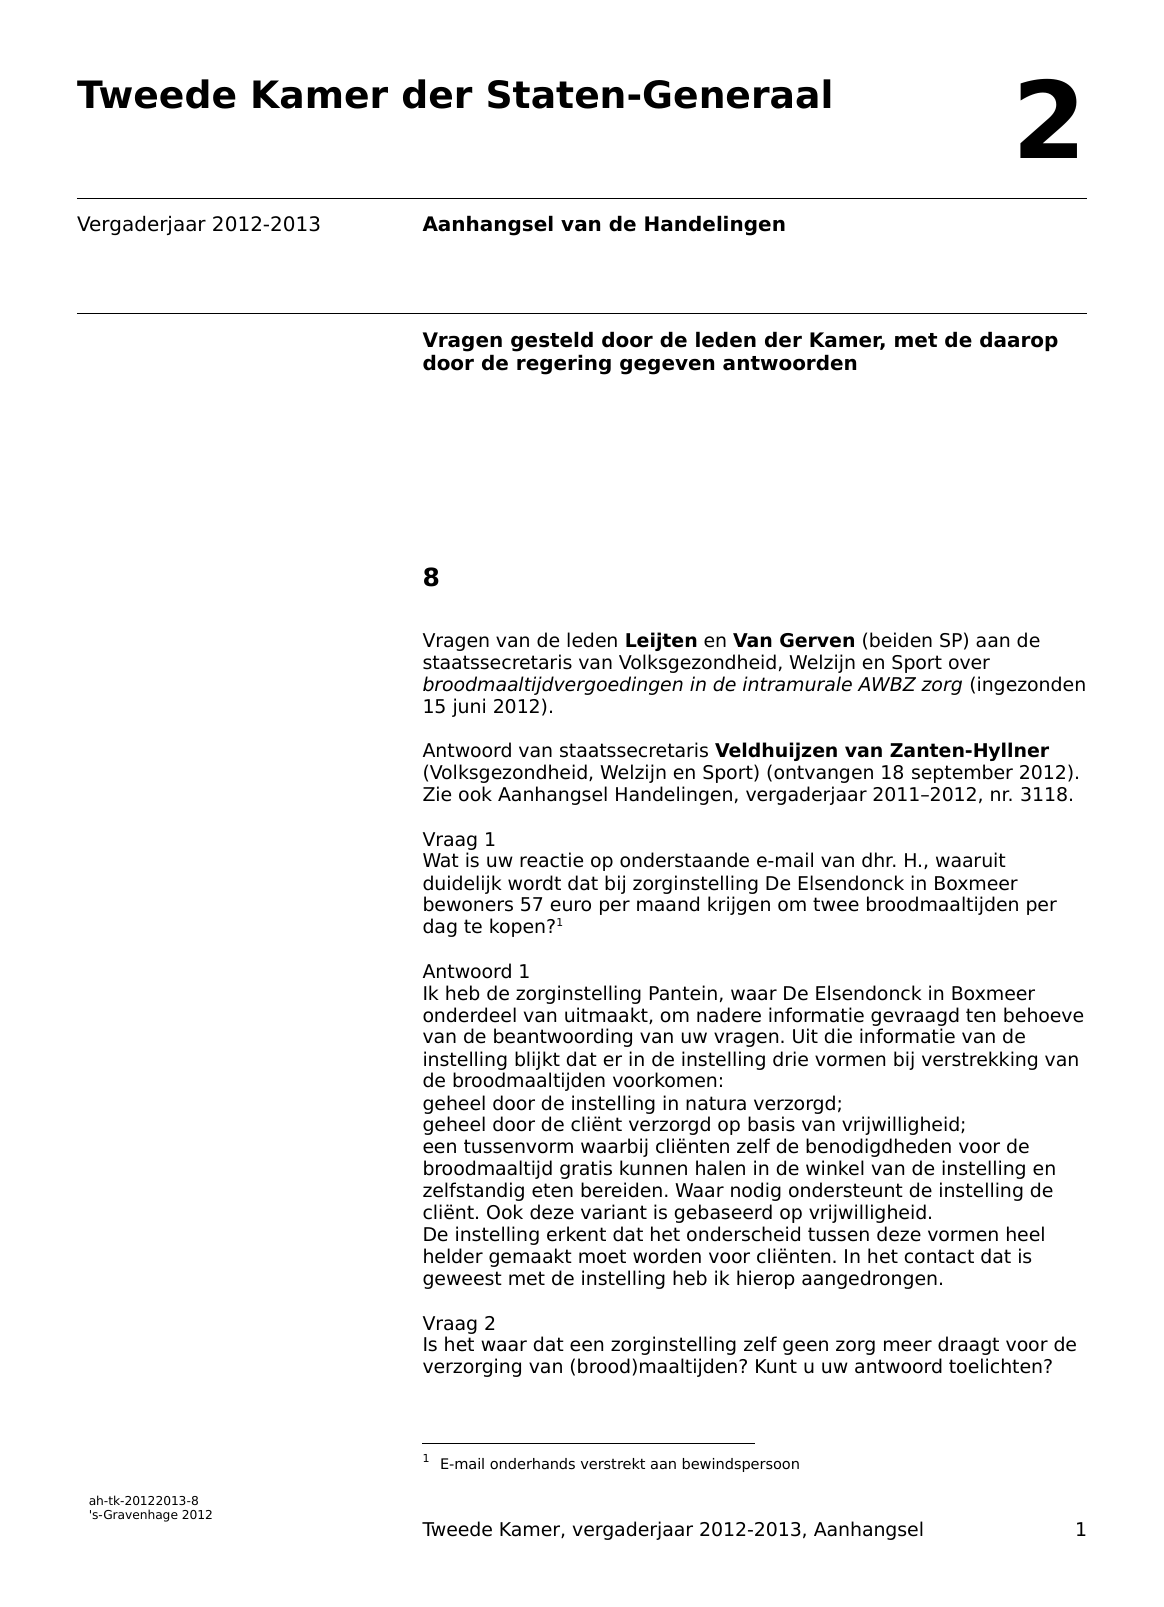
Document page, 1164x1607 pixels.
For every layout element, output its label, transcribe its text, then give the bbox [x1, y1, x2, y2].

text een tussenvorm waarbij cliënten zelf de benodigdheden voor de broodmaaltijd gratis kunnen halen in de winkel van de instelling en zelfstandig eten bereiden. Waar nodig ondersteunt de instelling de cliënt. Ook deze variant is gebaseerd op vrijwilligheid. [422, 1136, 1087, 1224]
text De instelling erkent dat het onderscheid tussen deze vormen heel helder gemaakt moet worden voor cliënten. In het contact dat is geweest met de instelling heb ik hierop aangedrongen. [422, 1224, 1087, 1290]
text Vraag 1 [422, 828, 1087, 850]
table_cell Aanhangsel van de Handelingen [422, 199, 1087, 313]
table_cell [77, 314, 422, 375]
text ah-tk-20122013-8 [88, 1494, 323, 1508]
table_header 2 [886, 59, 1087, 198]
table_header Tweede Kamer der Staten-Generaal [77, 59, 886, 198]
text Antwoord 1 [422, 961, 1087, 982]
text Antwoord van staatssecretaris Veldhuijzen van Zanten-Hyllner (Volksgezondheid, Welzijn en Sport) (ontvangen 18 september 2012). Zie ook Aanhangsel Handelingen, vergaderjaar 2011–2012, nr. 3118. [422, 740, 1087, 806]
table_cell Vergaderjaar 2012-2013 [77, 199, 422, 313]
text Ik heb de zorginstelling Pantein, waar De Elsendonck in Boxmeer onderdeel van uitmaakt, om nadere informatie gevraagd ten behoeve van de beantwoording van uw vragen. Uit die informatie van de instelling blijkt dat er in de instelling drie vormen bij verstrekking van de broodmaaltijden voorkomen: [422, 982, 1087, 1092]
table_cell Vragen gesteld door de leden der Kamer, met de daarop door de regering gegeven antwoorden [422, 314, 1087, 375]
text Vraag 2 [422, 1312, 1087, 1334]
text Wat is uw reactie op onderstaande e-mail van dhr. H., waaruit duidelijk wordt dat bij zorginstelling De Elsendonck in Boxmeer bewoners 57 euro per maand krijgen om twee broodmaaltijden per dag te kopen? [422, 850, 1087, 938]
text Vragen van de leden Leijten en Van Gerven (beiden SP) aan de staatssecretaris van Volksgezondheid, Welzijn en Sport over broodmaaltijdvergoedingen in de intramurale AWBZ zorg (ingezonden 15 juni 2012). [422, 630, 1087, 718]
text 's-Gravenhage 2012 [88, 1508, 323, 1522]
text 8 [422, 563, 1087, 592]
text Is het waar dat een zorginstelling zelf geen zorg meer draagt voor de verzorging van (brood)maaltijden? Kunt u uw antwoord toelichten? [422, 1334, 1087, 1378]
text geheel door de instelling in natura verzorgd; [422, 1092, 1087, 1114]
text E-mail onderhands verstrekt aan bewindspersoon [422, 1452, 1087, 1474]
text geheel door de cliënt verzorgd op basis van vrijwilligheid; [422, 1114, 1087, 1136]
